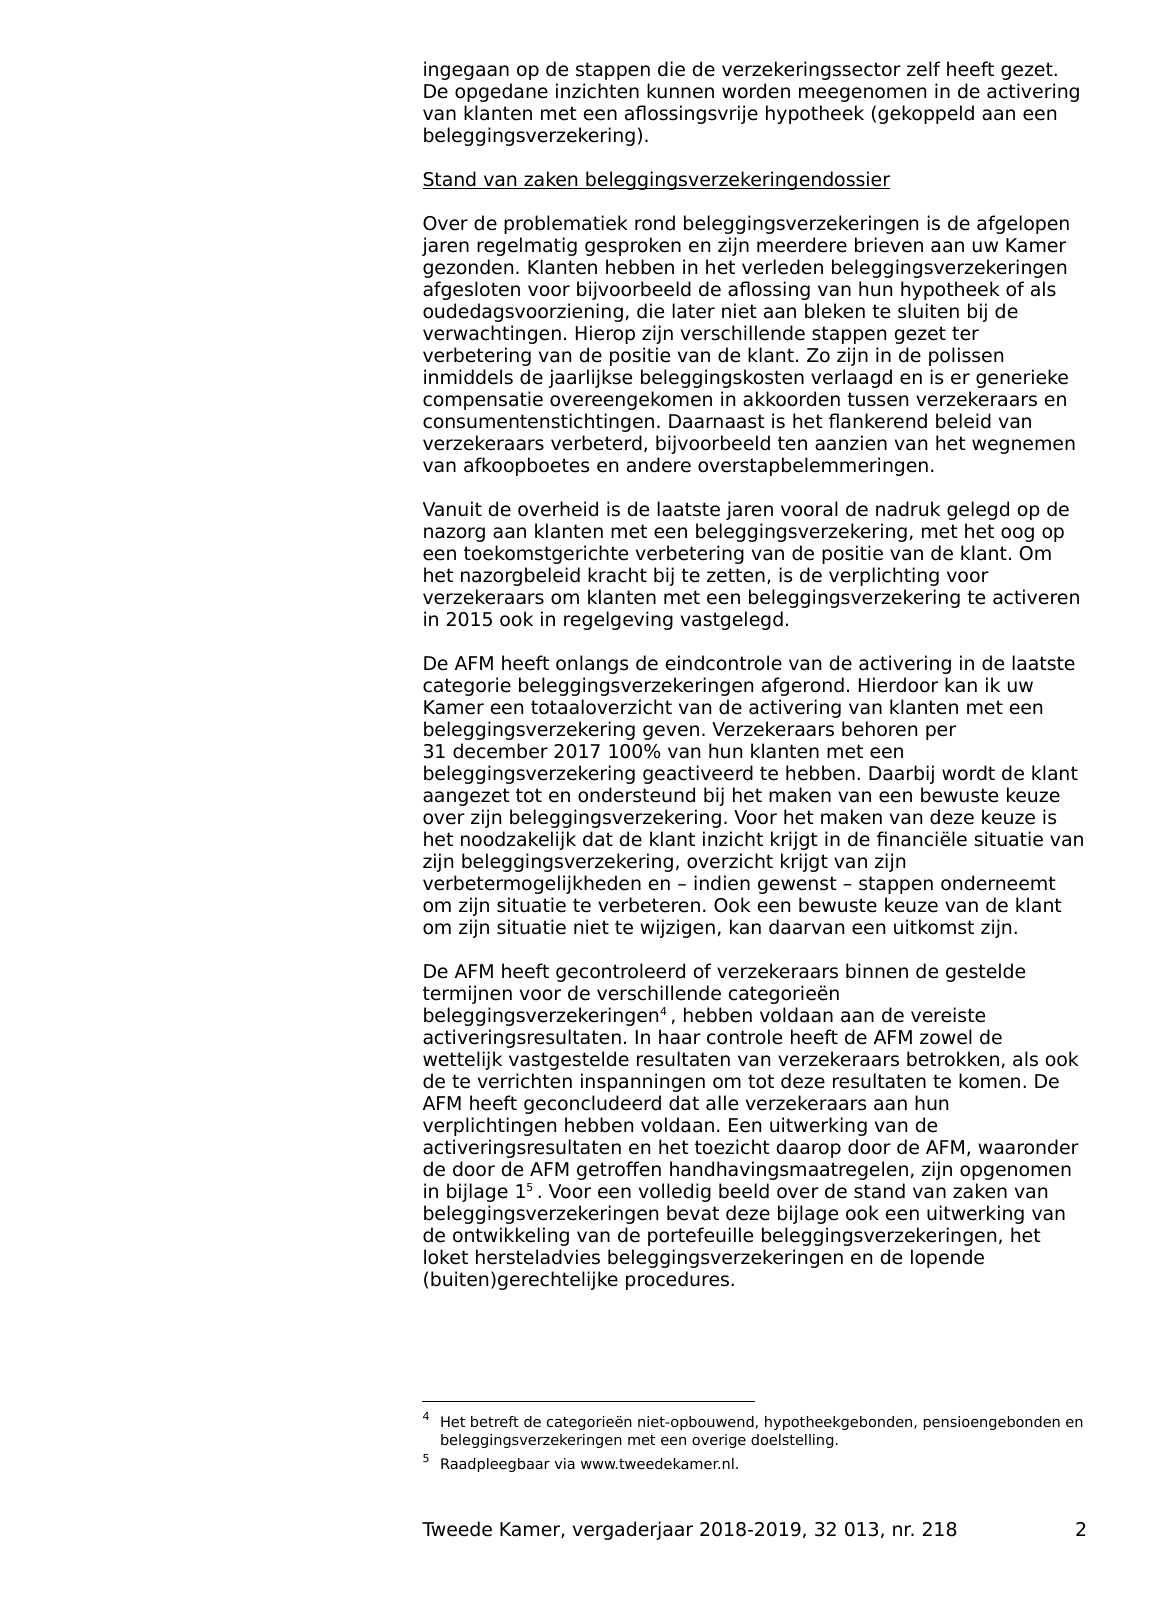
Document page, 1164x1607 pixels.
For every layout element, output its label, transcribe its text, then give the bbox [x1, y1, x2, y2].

text Over de problematiek rond beleggingsverzekeringen is de afgelopen jaren regelmatig gesproken en zijn meerdere brieven aan uw Kamer gezonden. Klanten hebben in het verleden beleggingsverzekeringen afgesloten voor bijvoorbeeld de aflossing van hun hypotheek of als oudedagsvoorziening, die later niet aan bleken te sluiten bij de verwachtingen. Hierop zijn verschillende stappen gezet ter verbetering van de positie van de klant. Zo zijn in de polissen inmiddels de jaarlijkse beleggingskosten verlaagd en is er generieke compensatie overeengekomen in akkoorden tussen verzekeraars en consumentenstichtingen. Daarnaast is het flankerend beleid van verzekeraars verbeterd, bijvoorbeeld ten aanzien van het wegnemen van afkoopboetes en andere overstapbelemmeringen. [422, 213, 1087, 477]
text Het betreft de categorieën niet-opbouwend, hypotheekgebonden, pensioengebonden en beleggingsverzekeringen met een overige doelstelling. [422, 1410, 1087, 1449]
text Raadpleegbaar via www.tweedekamer.nl. [422, 1452, 1087, 1474]
text Vanuit de overheid is de laatste jaren vooral de nadruk gelegd op de nazorg aan klanten met een beleggingsverzekering, met het oog op een toekomstgerichte verbetering van de positie van de klant. Om het nazorgbeleid kracht bij te zetten, is de verplichting voor verzekeraars om klanten met een beleggingsverzekering te activeren in 2015 ook in regelgeving vastgelegd. [422, 499, 1087, 631]
subtitle Stand van zaken beleggingsverzekeringendossier [422, 169, 1087, 191]
text ingegaan op de stappen die de verzekeringssector zelf heeft gezet. De opgedane inzichten kunnen worden meegenomen in de activering van klanten met een aflossingsvrije hypotheek (gekoppeld aan een beleggingsverzekering). [422, 59, 1087, 147]
text De AFM heeft onlangs de eindcontrole van de activering in de laatste categorie beleggingsverzekeringen afgerond. Hierdoor kan ik uw Kamer een totaaloverzicht van de activering van klanten met een beleggingsverzekering geven. Verzekeraars behoren per 31 december 2017 100% van hun klanten met een beleggingsverzekering geactiveerd te hebben. Daarbij wordt de klant aangezet tot en ondersteund bij het maken van een bewuste keuze over zijn beleggingsverzekering. Voor het maken van deze keuze is het noodzakelijk dat de klant inzicht krijgt in de financiële situatie van zijn beleggingsverzekering, overzicht krijgt van zijn verbetermogelijkheden en – indien gewenst – stappen onderneemt om zijn situatie te verbeteren. Ook een bewuste keuze van de klant om zijn situatie niet te wijzigen, kan daarvan een uitkomst zijn. [422, 653, 1087, 939]
text De AFM heeft gecontroleerd of verzekeraars binnen de gestelde termijnen voor de verschillende categorieën beleggingsverzekeringen, hebben voldaan aan de vereiste activeringsresultaten. In haar controle heeft de AFM zowel de wettelijk vastgestelde resultaten van verzekeraars betrokken, als ook de te verrichten inspanningen om tot deze resultaten te komen. De AFM heeft geconcludeerd dat alle verzekeraars aan hun verplichtingen hebben voldaan. Een uitwerking van de activeringsresultaten en het toezicht daarop door de AFM, waaronder de door de AFM getroffen handhavingsmaatregelen, zijn opgenomen in bijlage 1. Voor een volledig beeld over de stand van zaken van beleggingsverzekeringen bevat deze bijlage ook een uitwerking van de ontwikkeling van de portefeuille beleggingsverzekeringen, het loket hersteladvies beleggingsverzekeringen en de lopende (buiten)gerechtelijke procedures. [422, 961, 1087, 1291]
